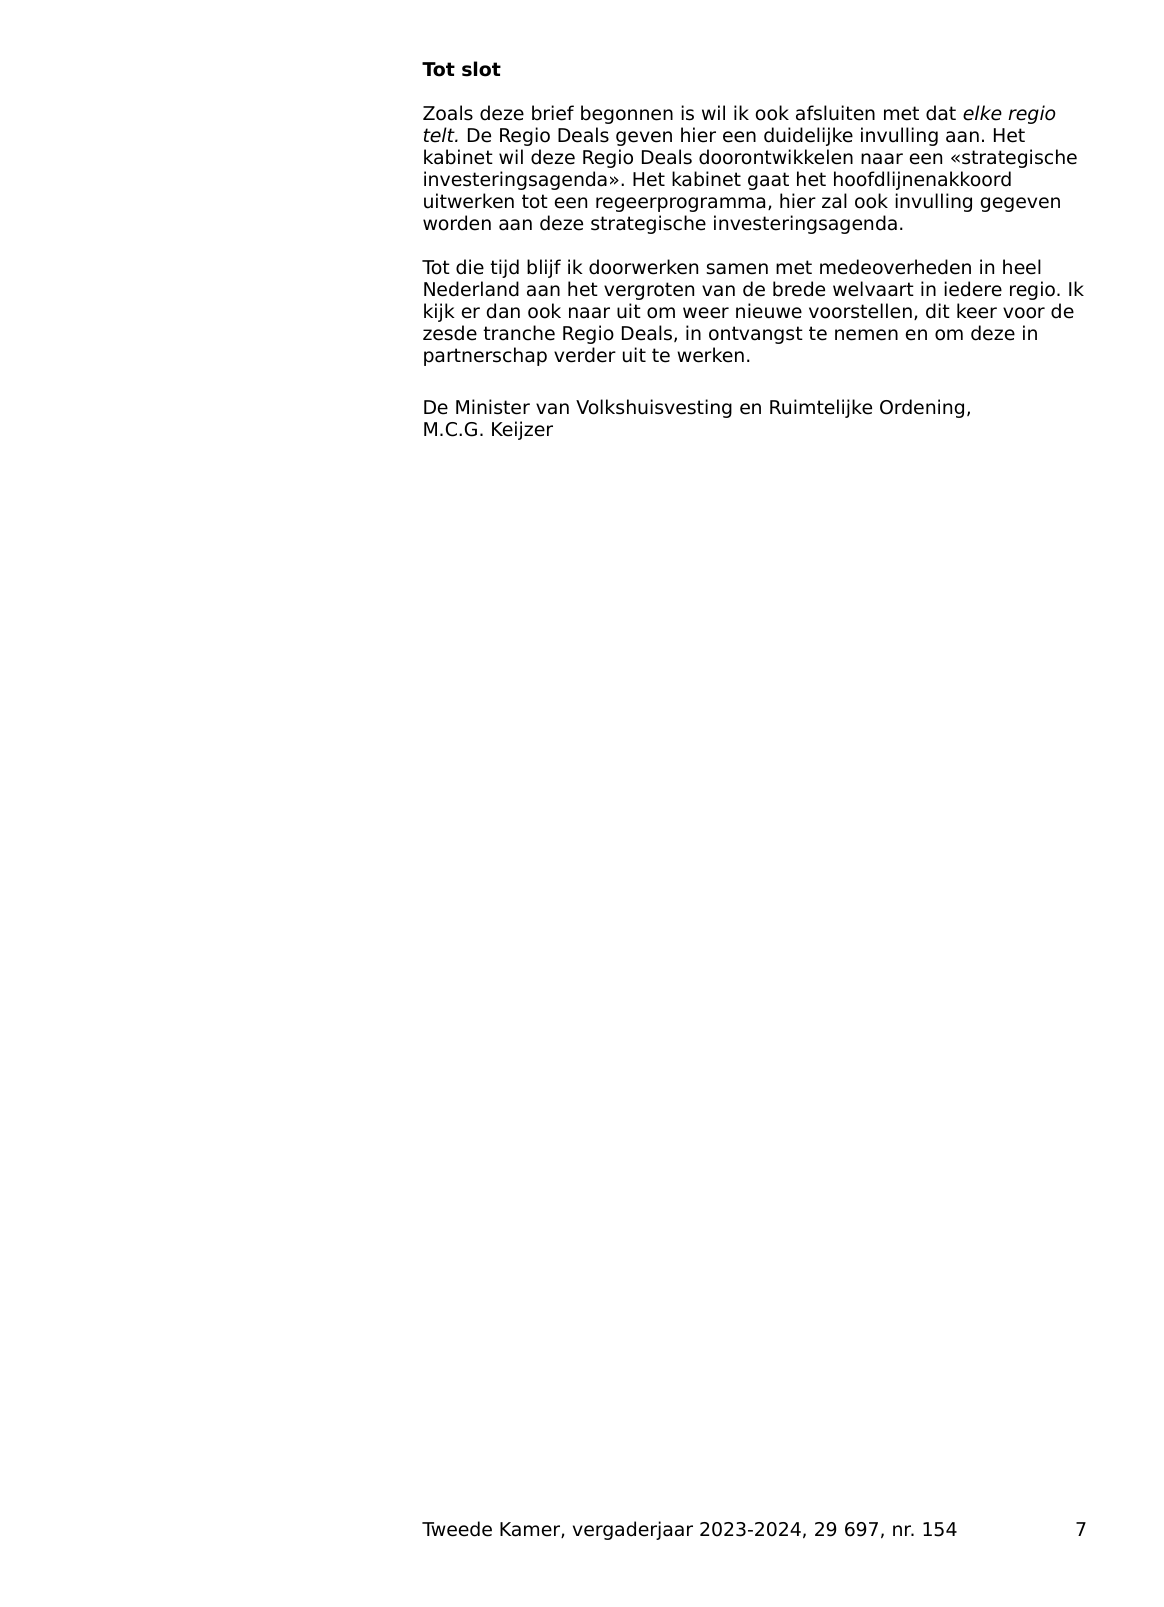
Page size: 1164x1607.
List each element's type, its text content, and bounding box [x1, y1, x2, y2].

text Tot die tijd blijf ik doorwerken samen met medeoverheden in heel Nederland aan het vergroten van de brede welvaart in iedere regio. Ik kijk er dan ook naar uit om weer nieuwe voorstellen, dit keer voor de zesde tranche Regio Deals, in ontvangst te nemen en om deze in partnerschap verder uit te werken. [422, 257, 1087, 367]
subtitle Tot slot [422, 59, 1087, 81]
text De Minister van Volkshuisvesting en Ruimtelijke Ordening, M.C.G. Keijzer [422, 397, 1087, 441]
text Zoals deze brief begonnen is wil ik ook afsluiten met dat elke regio telt. De Regio Deals geven hier een duidelijke invulling aan. Het kabinet wil deze Regio Deals doorontwikkelen naar een «strategische investeringsagenda». Het kabinet gaat het hoofdlijnenakkoord uitwerken tot een regeerprogramma, hier zal ook invulling gegeven worden aan deze strategische investeringsagenda. [422, 103, 1087, 235]
